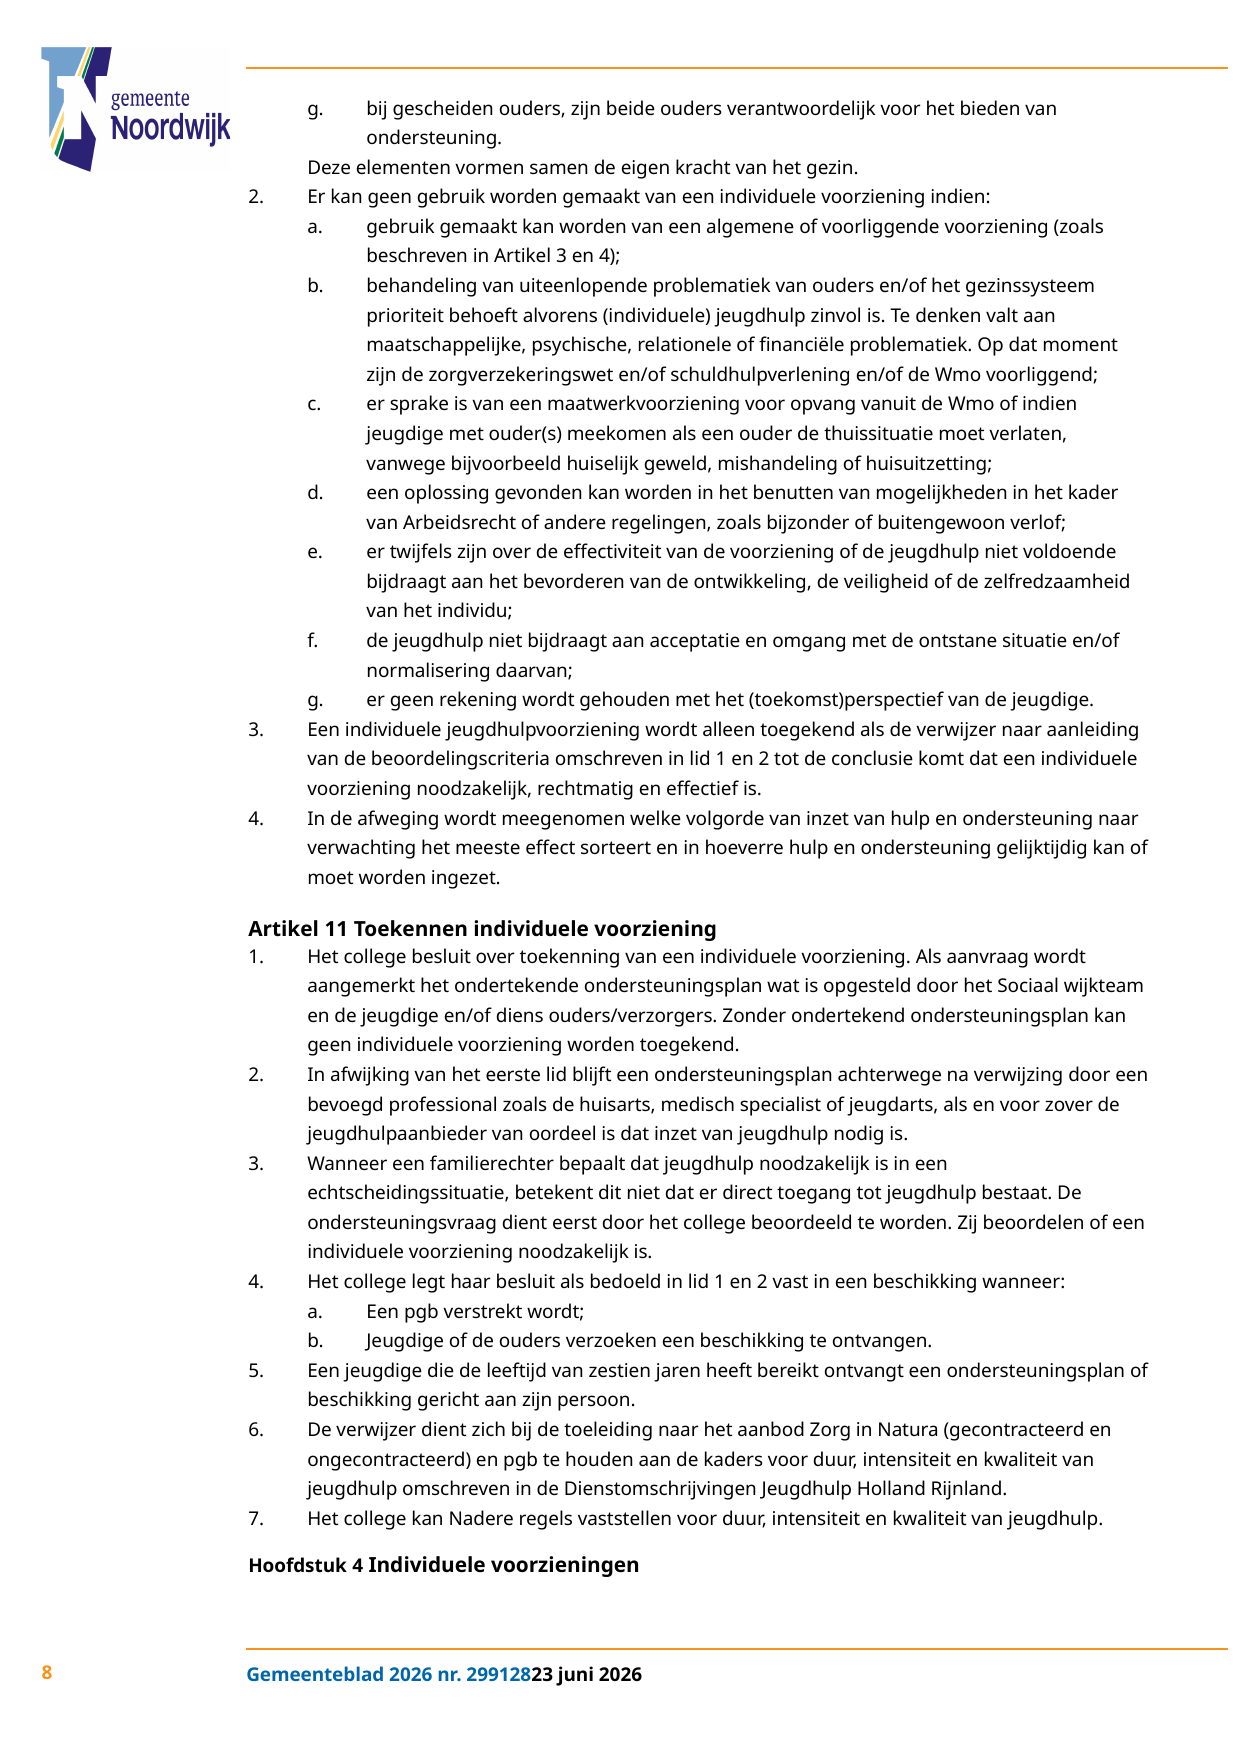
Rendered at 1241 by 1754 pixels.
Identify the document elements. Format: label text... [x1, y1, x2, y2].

list gebruik gemaakt kan worden van een algemene of voorliggende voorziening (zoals beschreven in Artikel 3 en 4); [307, 213, 1152, 268]
list Deze elementen vormen samen de eigen kracht van het gezin. [248, 154, 1152, 180]
list Wanneer een familierechter bepaalt dat jeugdhulp noodzakelijk is in een echtscheidingssituatie, betekent dit niet dat er direct toegang tot jeugdhulp bestaat. De ondersteuningsvraag dient eerst door het college beoordeeld te worden. Zij beoordelen of een individuele voorziening noodzakelijk is. [248, 1150, 1152, 1264]
list Er kan geen gebruik worden gemaakt van een individuele voorziening indien: [248, 183, 1152, 209]
list Het college kan Nadere regels vaststellen voor duur, intensiteit en kwaliteit van jeugdhulp. [248, 1505, 1152, 1531]
list In afwijking van het eerste lid blijft een ondersteuningsplan achterwege na verwijzing door een bevoegd professional zoals de huisarts, medisch specialist of jeugdarts, als en voor zover de jeugdhulpaanbieder van oordeel is dat inzet van jeugdhulp nodig is. [248, 1061, 1152, 1146]
list Een individuele jeugdhulpvoorziening wordt alleen toegekend als de verwijzer naar aanleiding van de beoordelingscriteria omschreven in lid 1 en 2 tot de conclusie komt dat een individuele voorziening noodzakelijk, rechtmatig en effectief is. [248, 716, 1152, 801]
list behandeling van uiteenlopende problematiek van ouders en/of het gezinssysteem prioriteit behoeft alvorens (individuele) jeugdhulp zinvol is. Te denken valt aan maatschappelijke, psychische, relationele of financiële problematiek. Op dat moment zijn de zorgverzekeringswet en/of schuldhulpverlening en/of de Wmo voorliggend; [307, 272, 1152, 387]
list er sprake is van een maatwerkvoorziening voor opvang vanuit de Wmo of indien jeugdige met ouder(s) meekomen als een ouder de thuissituatie moet verlaten, vanwege bijvoorbeeld huiselijk geweld, mishandeling of huisuitzetting; [307, 391, 1152, 476]
list een oplossing gevonden kan worden in het benutten van mogelijkheden in het kader van Arbeidsrecht of andere regelingen, zoals bijzonder of buitengewoon verlof; [307, 479, 1152, 535]
list Een pgb verstrekt wordt; [307, 1298, 1152, 1323]
list Een jeugdige die de leeftijd van zestien jaren heeft bereikt ontvangt een ondersteuningsplan of beschikking gericht aan zijn persoon. [248, 1357, 1152, 1412]
picture [41, 47, 231, 172]
text Artikel 11 Toekennen individuele voorziening [248, 914, 1152, 943]
list In de afweging wordt meegenomen welke volgorde van inzet van hulp en ondersteuning naar verwachting het meeste effect sorteert en in hoeverre hulp en ondersteuning gelijktijdig kan of moet worden ingezet. [248, 805, 1152, 890]
list De verwijzer dient zich bij de toeleiding naar het aanbod Zorg in Natura (gecontracteerd en ongecontracteerd) en pgb te houden aan de kaders voor duur, intensiteit en kwaliteit van jeugdhulp omschreven in de Dienstomschrijvingen Jeugdhulp Holland Rijnland. [248, 1416, 1152, 1501]
list Het college legt haar besluit als bedoeld in lid 1 en 2 vast in een beschikking wanneer: [248, 1268, 1152, 1294]
list bij gescheiden ouders, zijn beide ouders verantwoordelijk voor het bieden van ondersteuning. [307, 95, 1152, 150]
list Jeugdige of de ouders verzoeken een beschikking te ontvangen. [307, 1327, 1152, 1353]
text Hoofdstuk 4 Individuele voorzieningen [248, 1551, 1152, 1579]
list er twijfels zijn over de effectiviteit van de voorziening of de jeugdhulp niet voldoende bijdraagt aan het bevorderen van de ontwikkeling, de veiligheid of de zelfredzaamheid van het individu; [307, 538, 1152, 623]
list Het college besluit over toekenning van een individuele voorziening. Als aanvraag wordt aangemerkt het ondertekende ondersteuningsplan wat is opgesteld door het Sociaal wijkteam en de jeugdige en/of diens ouders/verzorgers. Zonder ondertekend ondersteuningsplan kan geen individuele voorziening worden toegekend. [248, 943, 1152, 1057]
list de jeugdhulp niet bijdraagt aan acceptatie en omgang met de ontstane situatie en/of normalisering daarvan; [307, 627, 1152, 683]
list er geen rekening wordt gehouden met het (toekomst)perspectief van de jeugdige. [307, 686, 1152, 712]
